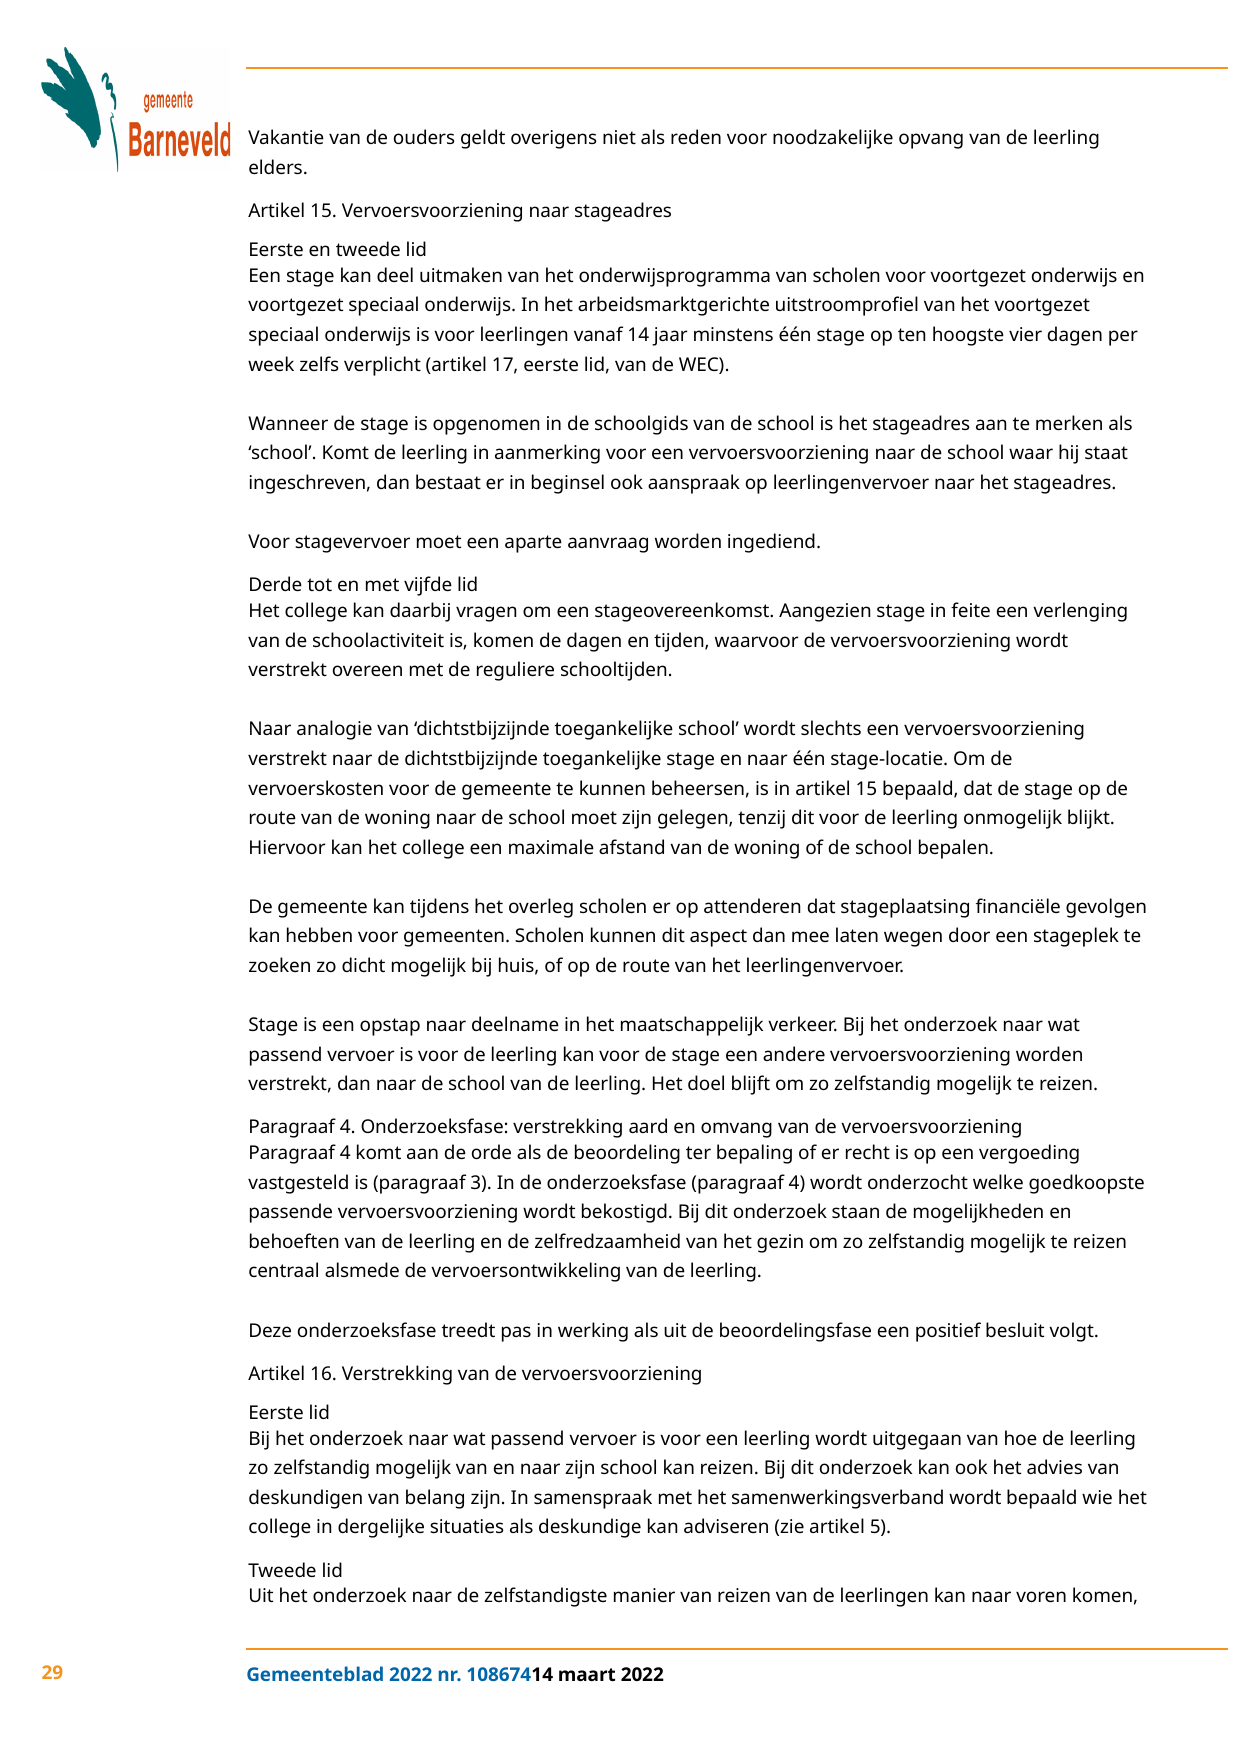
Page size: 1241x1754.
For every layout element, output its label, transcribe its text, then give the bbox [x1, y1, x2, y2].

text Artikel 15. Vervoersvoorziening naar stageadres [248, 197, 1152, 223]
text Wanneer de stage is opgenomen in de schoolgids van de school is het stageadres aan te merken als ‘school’. Komt de leerling in aanmerking voor een vervoersvoorziening naar de school waar hij staat ingeschreven, dan bestaat er in beginsel ook aanspraak op leerlingenvervoer naar het stageadres. [248, 410, 1152, 495]
text Stage is een opstap naar deelname in het maatschappelijk verkeer. Bij het onderzoek naar wat passend vervoer is voor de leerling kan voor de stage een andere vervoersvoorziening worden verstrekt, dan naar de school van de leerling. Het doel blijft om zo zelfstandig mogelijk te reizen. [248, 1011, 1152, 1096]
text Het college kan daarbij vragen om een stageovereenkomst. Aangezien stage in feite een verlenging van de schoolactiviteit is, komen de dagen en tijden, waarvoor de vervoersvoorziening wordt verstrekt overeen met de reguliere schooltijden. [248, 597, 1152, 682]
text Artikel 16. Verstrekking van de vervoersvoorziening [248, 1360, 1152, 1386]
text Voor stagevervoer moet een aparte aanvraag worden ingediend. [248, 528, 1152, 554]
text Deze onderzoeksfase treedt pas in werking als uit de beoordelingsfase een positief besluit volgt. [248, 1317, 1152, 1343]
text Naar analogie van ‘dichtstbijzijnde toegankelijke school’ wordt slechts een vervoersvoorziening verstrekt naar de dichtstbijzijnde toegankelijke stage en naar één stage-locatie. Om de vervoerskosten voor de gemeente te kunnen beheersen, is in artikel 15 bepaald, dat de stage op de route van de woning naar de school moet zijn gelegen, tenzij dit voor de leerling onmogelijk blijkt. Hiervoor kan het college een maximale afstand van de woning of de school bepalen. [248, 716, 1152, 859]
text Derde tot en met vijfde lid [248, 571, 1152, 597]
text Uit het onderzoek naar de zelfstandigste manier van reizen van de leerlingen kan naar voren komen, [248, 1583, 1152, 1608]
text Paragraaf 4. Onderzoeksfase: verstrekking aard en omvang van de vervoersvoorziening [248, 1114, 1152, 1139]
text Tweede lid [248, 1557, 1152, 1583]
text Paragraaf 4 komt aan de orde als de beoordeling ter bepaling of er recht is op een vergoeding vastgesteld is (paragraaf 3). In de onderzoeksfase (paragraaf 4) wordt onderzocht welke goedkoopste passende vervoersvoorziening wordt bekostigd. Bij dit onderzoek staan de mogelijkheden en behoeften van de leerling en de zelfredzaamheid van het gezin om zo zelfstandig mogelijk te reizen centraal alsmede de vervoersontwikkeling van de leerling. [248, 1139, 1152, 1283]
text Eerste en tweede lid [248, 236, 1152, 262]
picture [41, 47, 231, 172]
text Vakantie van de ouders geldt overigens niet als reden voor noodzakelijke opvang van de leerling elders. [248, 124, 1152, 180]
text Een stage kan deel uitmaken van het onderwijsprogramma van scholen voor voortgezet onderwijs en voortgezet speciaal onderwijs. In het arbeidsmarktgerichte uitstroomprofiel van het voortgezet speciaal onderwijs is voor leerlingen vanaf 14 jaar minstens één stage op ten hoogste vier dagen per week zelfs verplicht (artikel 17, eerste lid, van de WEC). [248, 262, 1152, 377]
text Bij het onderzoek naar wat passend vervoer is voor een leerling wordt uitgegaan van hoe de leerling zo zelfstandig mogelijk van en naar zijn school kan reizen. Bij dit onderzoek kan ook het advies van deskundigen van belang zijn. In samenspraak met het samenwerkingsverband wordt bepaald wie het college in dergelijke situaties als deskundige kan adviseren (zie artikel 5). [248, 1425, 1152, 1539]
text De gemeente kan tijdens het overleg scholen er op attenderen dat stageplaatsing financiële gevolgen kan hebben voor gemeenten. Scholen kunnen dit aspect dan mee laten wegen door een stageplek te zoeken zo dicht mogelijk bij huis, of op de route van het leerlingenvervoer. [248, 893, 1152, 978]
text Eerste lid [248, 1399, 1152, 1425]
